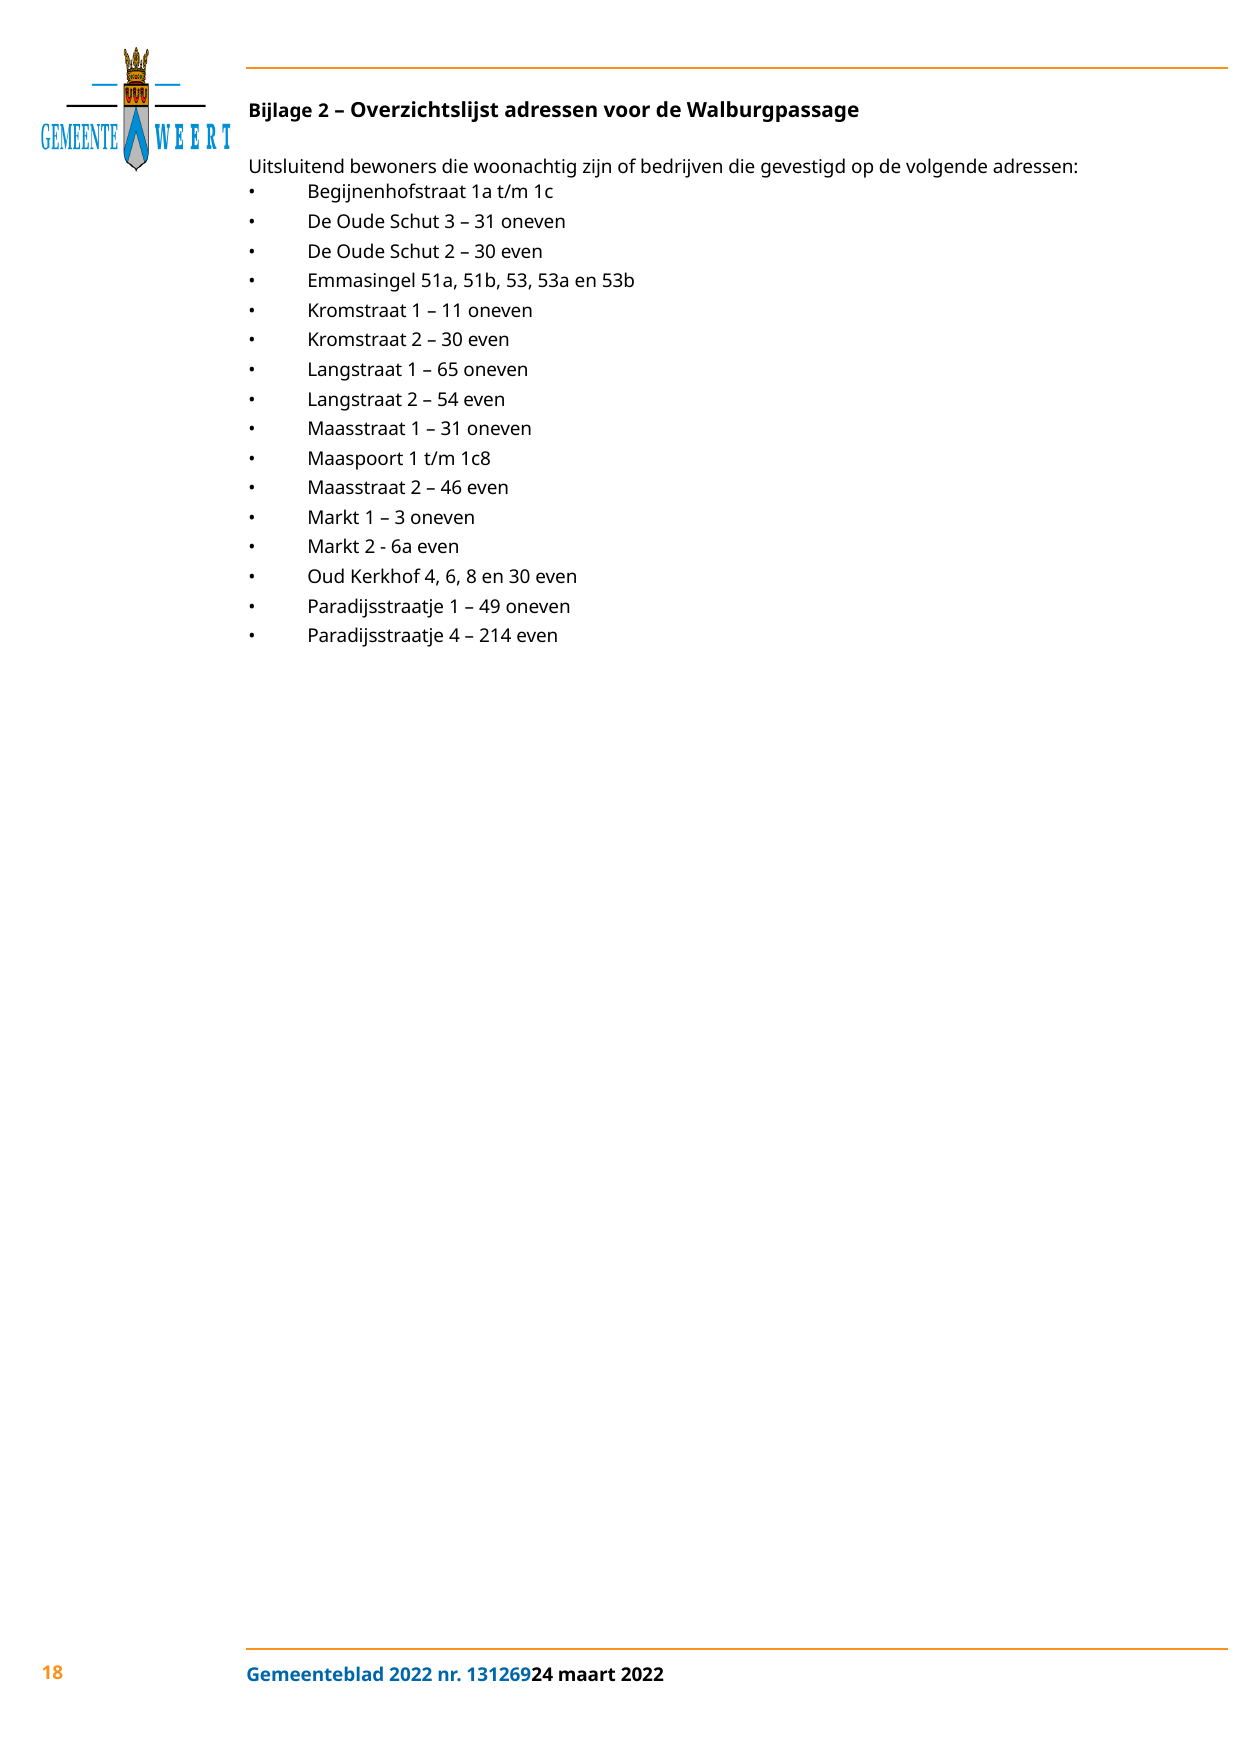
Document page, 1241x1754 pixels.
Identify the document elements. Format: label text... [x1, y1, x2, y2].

text Bijlage 2 – Overzichtslijst adressen voor de Walburgpassage [248, 95, 1152, 123]
picture [41, 47, 231, 172]
table_cell Begijnenhofstraat 1a t/m 1c De Oude Schut 3 – 31 oneven De Oude Schut 2 – 30 even Emmasingel 51a, 51b, 53, 53a en 53b Kromstraat 1 – 11 oneven Kromstraat 2 – 30 even Langstraat 1 – 65 oneven Langstraat 2 – 54 even Maasstraat 1 – 31 oneven Maaspoort 1 t/m 1c8 Maasstraat 2 – 46 even Markt 1 – 3 oneven Markt 2 - 6a even Oud Kerkhof 4, 6, 8 en 30 even Paradijsstraatje 1 – 49 oneven Paradijsstraatje 4 – 214 even [248, 179, 1152, 648]
table_header Uitsluitend bewoners die woonachtig zijn of bedrijven die gevestigd op de volgende adressen: [248, 153, 1152, 179]
